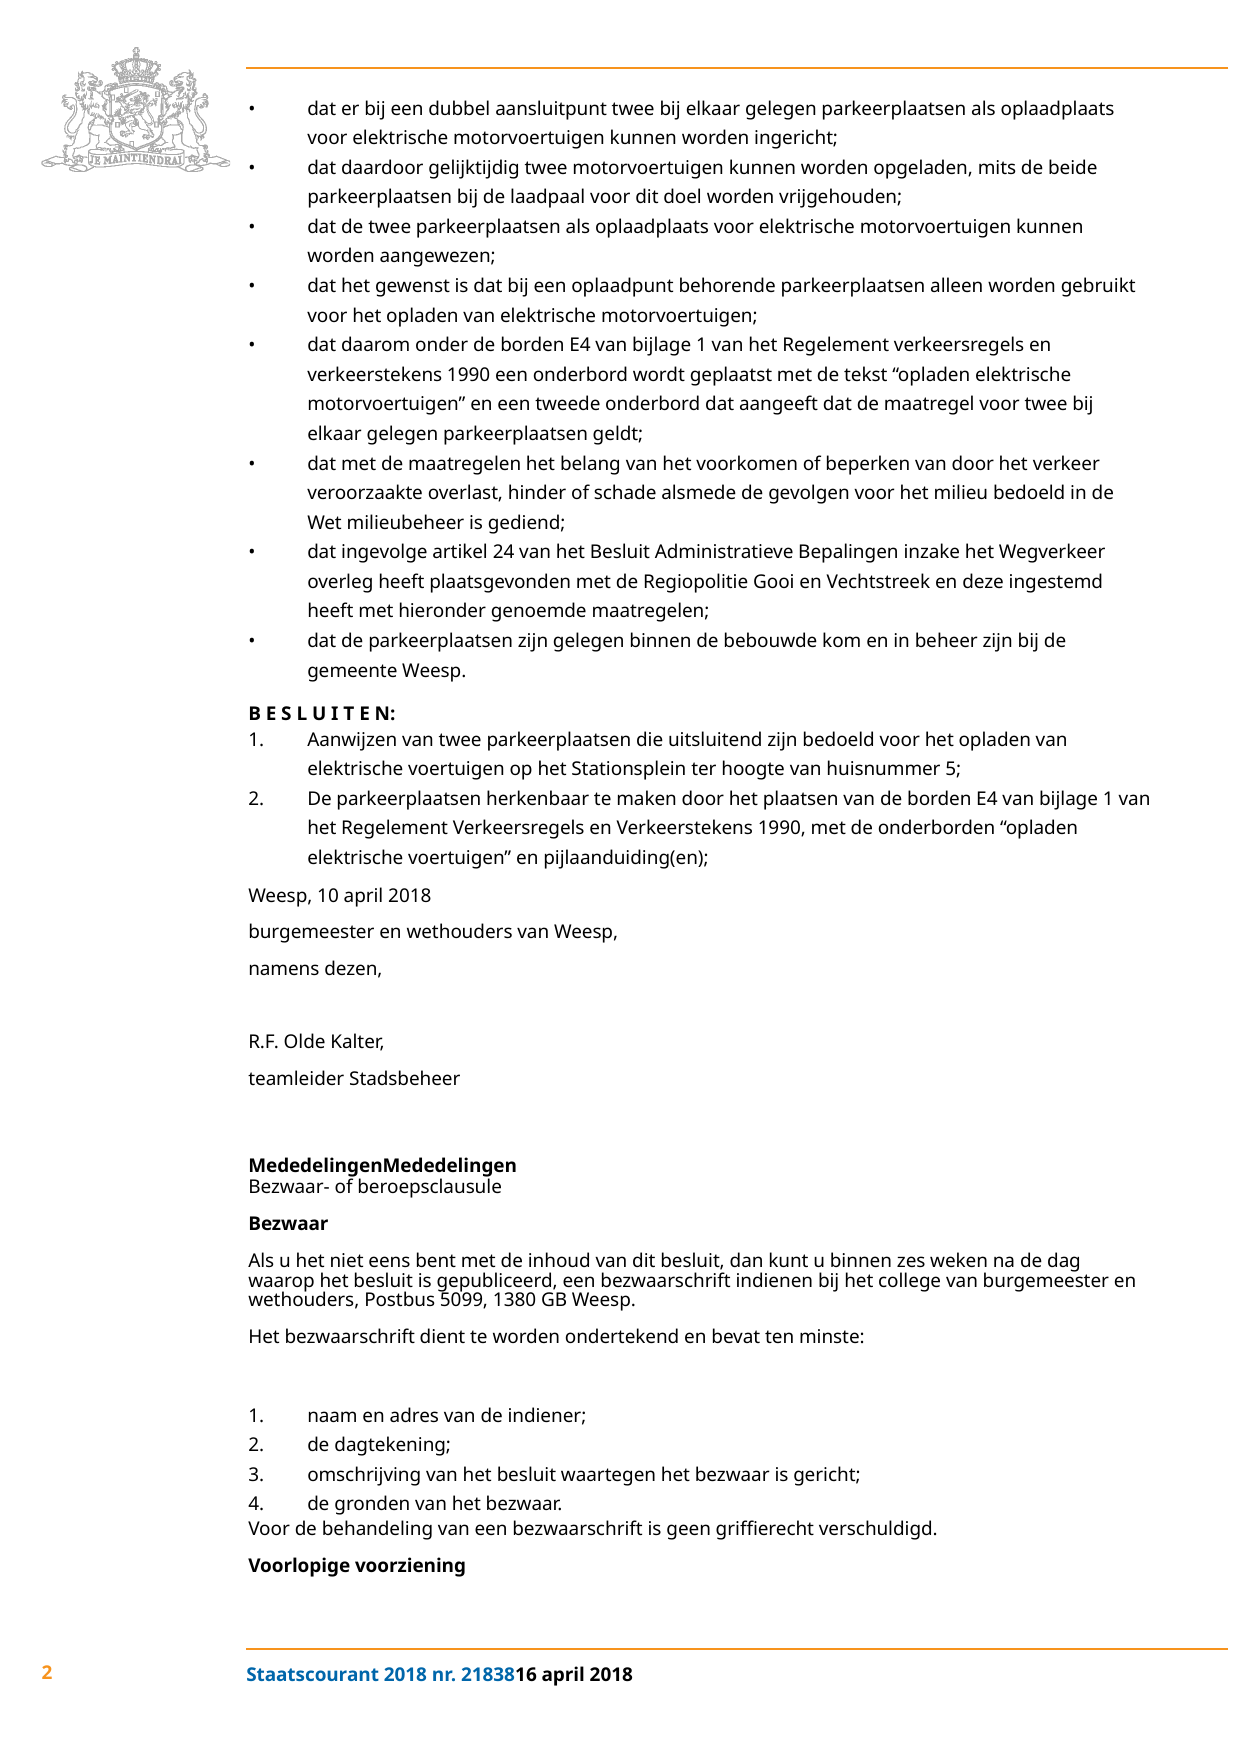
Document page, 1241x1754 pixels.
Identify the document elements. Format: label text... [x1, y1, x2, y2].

text Voor de behandeling van een bezwaarschrift is geen griffierecht verschuldigd. [248, 1520, 1152, 1539]
text Het bezwaarschrift dient te worden ondertekend en bevat ten minste: [248, 1328, 1152, 1347]
list dat er bij een dubbel aansluitpunt twee bij elkaar gelegen parkeerplaatsen als oplaadplaats voor elektrische motorvoertuigen kunnen worden ingericht; [248, 95, 1152, 150]
text MededelingenMededelingen [248, 1153, 1152, 1178]
list de dagtekening; [248, 1431, 1152, 1457]
list dat daarom onder de borden E4 van bijlage 1 van het Regelement verkeersregels en verkeerstekens 1990 een onderbord wordt geplaatst met de tekst “opladen elektrische motorvoertuigen” en een tweede onderbord dat aangeeft dat de maatregel voor twee bij elkaar gelegen parkeerplaatsen geldt; [248, 331, 1152, 446]
list de gronden van het bezwaar. [248, 1491, 1152, 1516]
text namens dezen, [248, 955, 1152, 981]
text Als u het niet eens bent met de inhoud van dit besluit, dan kunt u binnen zes weken na de dag waarop het besluit is gepubliceerd, een bezwaarschrift indienen bij het college van burgemeester en wethouders, Postbus 5099, 1380 GB Weesp. [248, 1252, 1152, 1310]
list naam en adres van de indiener; [248, 1402, 1152, 1428]
list dat het gewenst is dat bij een oplaadpunt behorende parkeerplaatsen alleen worden gebruikt voor het opladen van elektrische motorvoertuigen; [248, 272, 1152, 328]
list dat de parkeerplaatsen zijn gelegen binnen de bebouwde kom en in beheer zijn bij de gemeente Weesp. [248, 627, 1152, 683]
text teamleider Stadsbeheer [248, 1065, 1152, 1091]
text R.F. Olde Kalter, [248, 1029, 1152, 1054]
text Bezwaar- of beroepsclausule [248, 1178, 1152, 1198]
text Voorlopige voorziening [248, 1557, 1152, 1576]
list Aanwijzen van twee parkeerplaatsen die uitsluitend zijn bedoeld voor het opladen van elektrische voertuigen op het Stationsplein ter hoogte van huisnummer 5; [248, 726, 1152, 781]
list dat daardoor gelijktijdig twee motorvoertuigen kunnen worden opgeladen, mits de beide parkeerplaatsen bij de laadpaal voor dit doel worden vrijgehouden; [248, 154, 1152, 209]
text B E S L U I T E N: [248, 700, 1152, 726]
picture [41, 47, 231, 172]
list dat met de maatregelen het belang van het voorkomen of beperken van door het verkeer veroorzaakte overlast, hinder of schade alsmede de gevolgen voor het milieu bedoeld in de Wet milieubeheer is gediend; [248, 450, 1152, 535]
text Bezwaar [248, 1215, 1152, 1235]
list omschrijving van het besluit waartegen het bezwaar is gericht; [248, 1461, 1152, 1487]
list dat de twee parkeerplaatsen als oplaadplaats voor elektrische motorvoertuigen kunnen worden aangewezen; [248, 213, 1152, 268]
text burgemeester en wethouders van Weesp, [248, 919, 1152, 944]
list De parkeerplaatsen herkenbaar te maken door het plaatsen van de borden E4 van bijlage 1 van het Regelement Verkeersregels en Verkeerstekens 1990, met de onderborden “opladen elektrische voertuigen” en pijlaanduiding(en); [248, 785, 1152, 870]
list dat ingevolge artikel 24 van het Besluit Administratieve Bepalingen inzake het Wegverkeer overleg heeft plaatsgevonden met de Regiopolitie Gooi en Vechtstreek en deze ingestemd heeft met hieronder genoemde maatregelen; [248, 538, 1152, 623]
text Weesp, 10 april 2018 [248, 882, 1152, 908]
